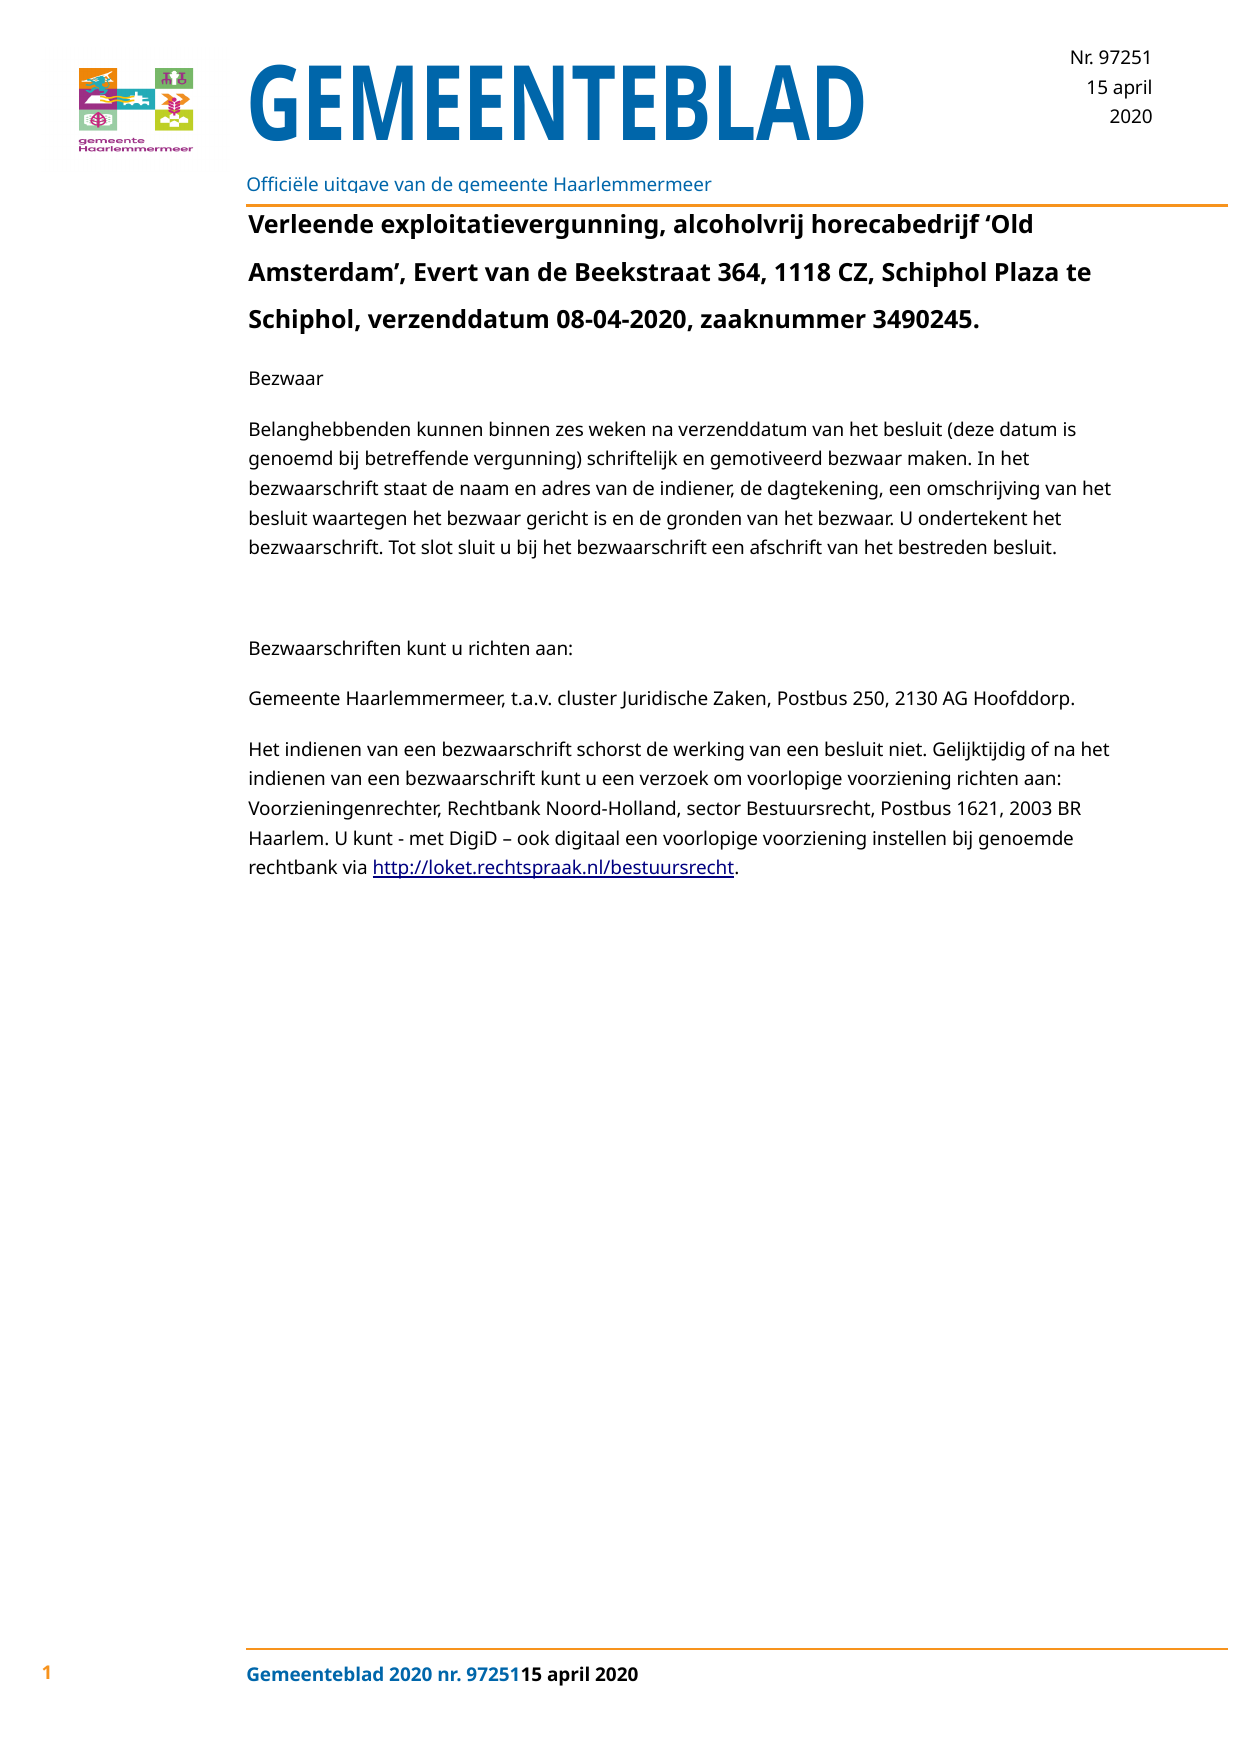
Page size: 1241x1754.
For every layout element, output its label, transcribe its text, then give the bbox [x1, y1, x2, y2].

text Belanghebbenden kunnen binnen zes weken na verzenddatum van het besluit (deze datum is genoemd bij betreffende vergunning) schriftelijk en gemotiveerd bezwaar maken. In het bezwaarschrift staat de naam en adres van de indiener, de dagtekening, een omschrijving van het besluit waartegen het bezwaar gericht is en de gronden van het bezwaar. U ondertekent het bezwaarschrift. Tot slot sluit u bij het bezwaarschrift een afschrift van het bestreden besluit. [248, 416, 1152, 560]
text Gemeente Haarlemmermeer, t.a.v. cluster Juridische Zaken, Postbus 250, 2130 AG Hoofddorp. [248, 686, 1152, 711]
text Bezwaar [248, 366, 1152, 391]
text Het indienen van een bezwaarschrift schorst de werking van een besluit niet. Gelijktijdig of na het indienen van een bezwaarschrift kunt u een verzoek om voorlopige voorziening richten aan: Voorzieningenrechter, Rechtbank Noord-Holland, sector Bestuursrecht, Postbus 1621, 2003 BR Haarlem. U kunt - met DigiD – ook digitaal een voorlopige voorziening instellen bij genoemde rechtbank via http://loket.rechtspraak.nl/bestuursrecht. [248, 736, 1152, 880]
text Bezwaarschriften kunt u richten aan: [248, 635, 1152, 661]
picture [41, 47, 231, 172]
text Verleende exploitatievergunning, alcoholvrij horecabedrijf ‘Old Amsterdam’, Evert van de Beekstraat 364, 1118 CZ, Schiphol Plaza te Schiphol, verzenddatum 08-04-2020, zaaknummer 3490245. [248, 207, 1152, 336]
